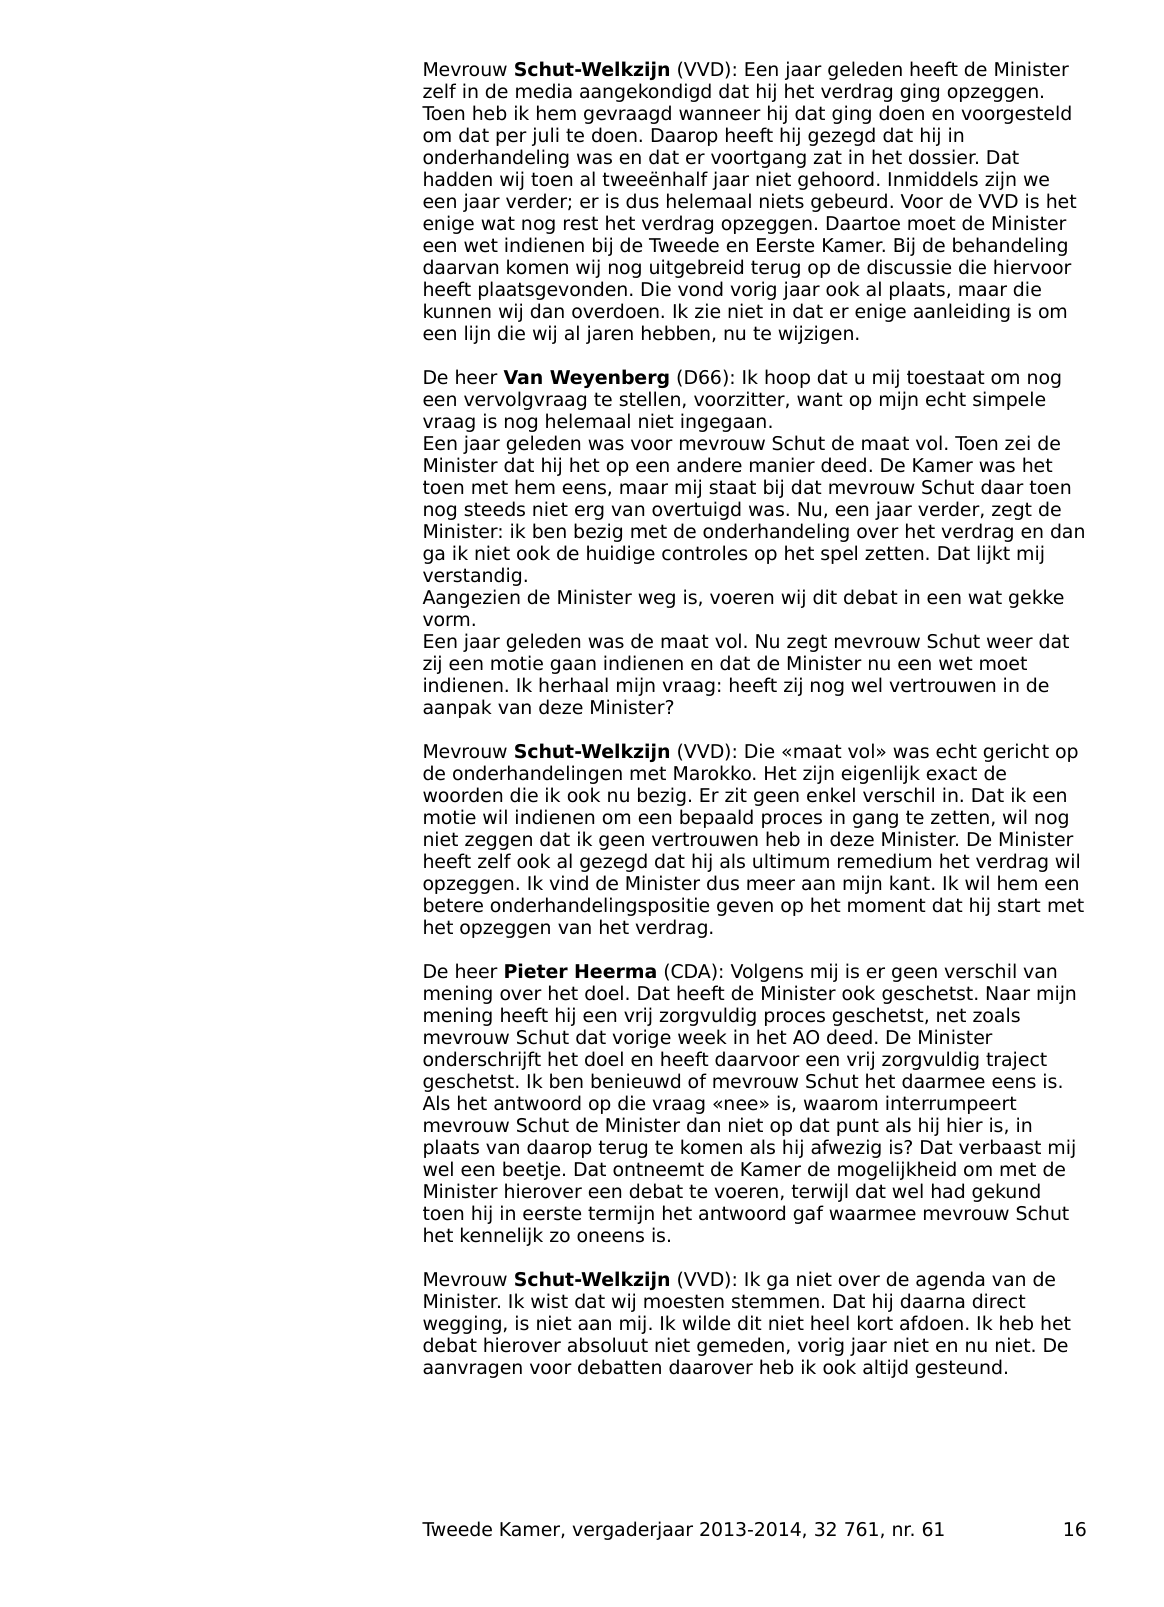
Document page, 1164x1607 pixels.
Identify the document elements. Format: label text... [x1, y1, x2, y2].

text De heer Van Weyenberg (D66): Ik hoop dat u mij toestaat om nog een vervolgvraag te stellen, voorzitter, want op mijn echt simpele vraag is nog helemaal niet ingegaan. [422, 367, 1087, 433]
text Mevrouw Schut-Welkzijn (VVD): Een jaar geleden heeft de Minister zelf in de media aangekondigd dat hij het verdrag ging opzeggen. Toen heb ik hem gevraagd wanneer hij dat ging doen en voorgesteld om dat per juli te doen. Daarop heeft hij gezegd dat hij in onderhandeling was en dat er voortgang zat in het dossier. Dat hadden wij toen al tweeënhalf jaar niet gehoord. Inmiddels zijn we een jaar verder; er is dus helemaal niets gebeurd. Voor de VVD is het enige wat nog rest het verdrag opzeggen. Daartoe moet de Minister een wet indienen bij de Tweede en Eerste Kamer. Bij de behandeling daarvan komen wij nog uitgebreid terug op de discussie die hiervoor heeft plaatsgevonden. Die vond vorig jaar ook al plaats, maar die kunnen wij dan overdoen. Ik zie niet in dat er enige aanleiding is om een lijn die wij al jaren hebben, nu te wijzigen. [422, 59, 1087, 345]
text Mevrouw Schut-Welkzijn (VVD): Die «maat vol» was echt gericht op de onderhandelingen met Marokko. Het zijn eigenlijk exact de woorden die ik ook nu bezig. Er zit geen enkel verschil in. Dat ik een motie wil indienen om een bepaald proces in gang te zetten, wil nog niet zeggen dat ik geen vertrouwen heb in deze Minister. De Minister heeft zelf ook al gezegd dat hij als ultimum remedium het verdrag wil opzeggen. Ik vind de Minister dus meer aan mijn kant. Ik wil hem een betere onderhandelingspositie geven op het moment dat hij start met het opzeggen van het verdrag. [422, 741, 1087, 939]
text Mevrouw Schut-Welkzijn (VVD): Ik ga niet over de agenda van de Minister. Ik wist dat wij moesten stemmen. Dat hij daarna direct wegging, is niet aan mij. Ik wilde dit niet heel kort afdoen. Ik heb het debat hierover absoluut niet gemeden, vorig jaar niet en nu niet. De aanvragen voor debatten daarover heb ik ook altijd gesteund. [422, 1269, 1087, 1379]
text Een jaar geleden was de maat vol. Nu zegt mevrouw Schut weer dat zij een motie gaan indienen en dat de Minister nu een wet moet indienen. Ik herhaal mijn vraag: heeft zij nog wel vertrouwen in de aanpak van deze Minister? [422, 631, 1087, 719]
text De heer Pieter Heerma (CDA): Volgens mij is er geen verschil van mening over het doel. Dat heeft de Minister ook geschetst. Naar mijn mening heeft hij een vrij zorgvuldig proces geschetst, net zoals mevrouw Schut dat vorige week in het AO deed. De Minister onderschrijft het doel en heeft daarvoor een vrij zorgvuldig traject geschetst. Ik ben benieuwd of mevrouw Schut het daarmee eens is. Als het antwoord op die vraag «nee» is, waarom interrumpeert mevrouw Schut de Minister dan niet op dat punt als hij hier is, in plaats van daarop terug te komen als hij afwezig is? Dat verbaast mij wel een beetje. Dat ontneemt de Kamer de mogelijkheid om met de Minister hierover een debat te voeren, terwijl dat wel had gekund toen hij in eerste termijn het antwoord gaf waarmee mevrouw Schut het kennelijk zo oneens is. [422, 961, 1087, 1247]
text Aangezien de Minister weg is, voeren wij dit debat in een wat gekke vorm. [422, 587, 1087, 631]
text Een jaar geleden was voor mevrouw Schut de maat vol. Toen zei de Minister dat hij het op een andere manier deed. De Kamer was het toen met hem eens, maar mij staat bij dat mevrouw Schut daar toen nog steeds niet erg van overtuigd was. Nu, een jaar verder, zegt de Minister: ik ben bezig met de onderhandeling over het verdrag en dan ga ik niet ook de huidige controles op het spel zetten. Dat lijkt mij verstandig. [422, 433, 1087, 587]
